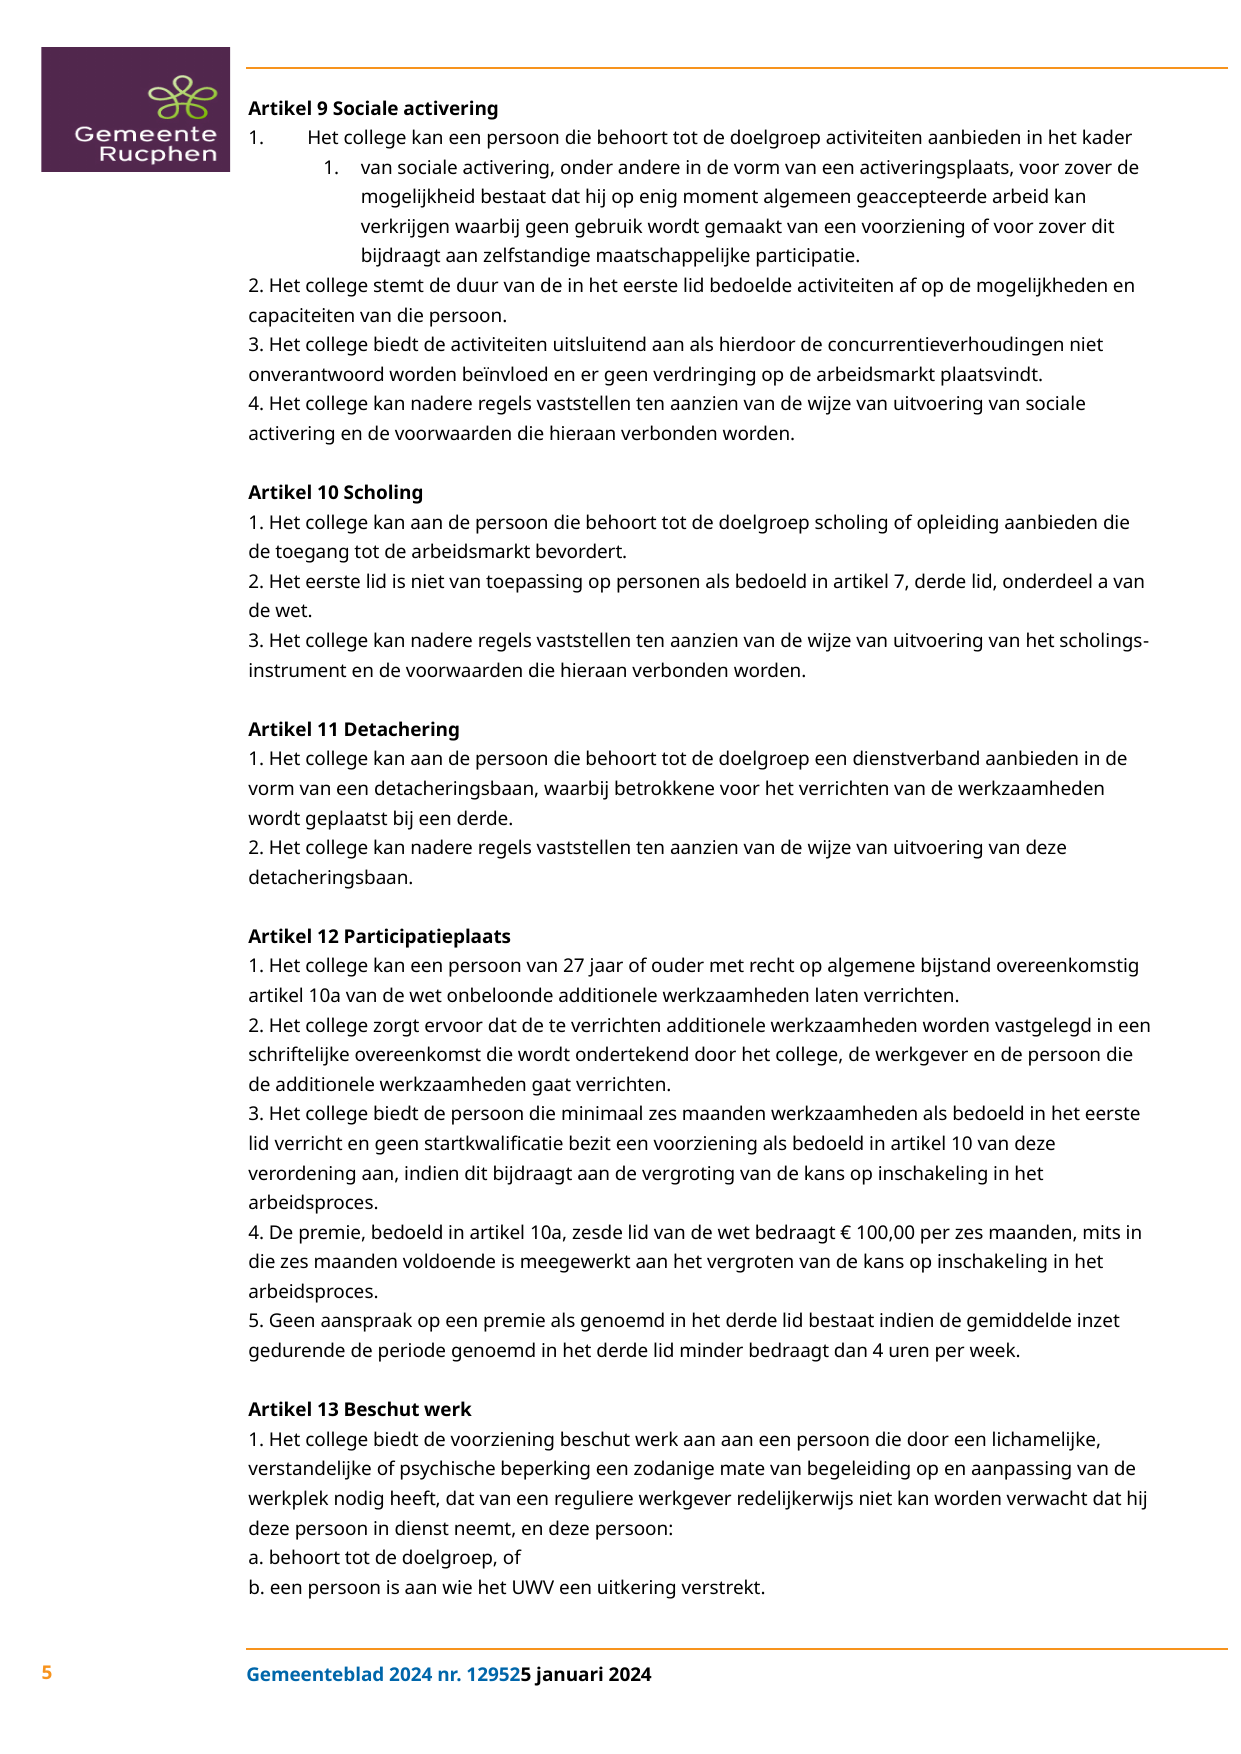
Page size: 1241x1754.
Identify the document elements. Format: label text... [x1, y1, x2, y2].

text 4. De premie, bedoeld in artikel 10a, zesde lid van de wet bedraagt € 100,00 per zes maanden, mits in die zes maanden voldoende is meegewerkt aan het vergroten van de kans op inschake­ling in het arbeidsproces. [248, 1219, 1152, 1304]
text Artikel 13 Beschut werk [248, 1396, 1152, 1422]
text 1. Het college biedt de voorziening beschut werk aan aan een persoon die door een lichamelijke, verstandelijke of psychische beperking een zodanige mate van begeleiding op en aanpassing van de werkplek nodig heeft, dat van een reguliere werkgever redelijkerwijs niet kan worden verwacht dat hij deze persoon in dienst neemt, en deze persoon: [248, 1426, 1152, 1541]
picture [41, 47, 231, 172]
text Artikel 12 Participatieplaats [248, 923, 1152, 949]
list van sociale activering, onder andere in de vorm van een activeringsplaats, voor zover de mogelijkheid bestaat dat hij op enig moment algemeen geaccepteerde arbeid kan verkrijgen waarbij geen gebruik wordt gemaakt van een voorziening of voor zover dit bijdraagt aan zelfstandige maatschappelijke participatie. [323, 154, 1152, 268]
text a. behoort tot de doelgroep, of [248, 1544, 1152, 1570]
text 2. Het college stemt de duur van de in het eerste lid bedoelde activiteiten af op de mogelijkheden en capaciteiten van die persoon. [248, 272, 1152, 328]
text 3. Het college kan nadere regels vaststellen ten aanzien van de wijze van uitvoering van het scholings­instrument en de voorwaarden die hieraan verbonden worden. [248, 627, 1152, 683]
text 4. Het college kan nadere regels vaststellen ten aanzien van de wijze van uitvoering van sociale activering en de voorwaarden die hieraan verbonden worden. [248, 391, 1152, 446]
text 1. Het college kan aan de persoon die behoort tot de doelgroep scholing of opleiding aanbieden die de toegang tot de arbeidsmarkt bevordert. [248, 509, 1152, 564]
text 5. Geen aanspraak op een premie als genoemd in het derde lid bestaat indien de gemiddelde inzet gedurende de periode genoemd in het derde lid minder bedraagt dan 4 uren per week. [248, 1308, 1152, 1363]
text 1. Het college kan aan de persoon die behoort tot de doelgroep een dienstverband aanbieden in de vorm van een detacheringsbaan, waarbij betrokkene voor het verrichten van de werkzaamheden wordt geplaatst bij een derde. [248, 746, 1152, 831]
text Artikel 11 Detachering [248, 716, 1152, 742]
text 3. Het college biedt de persoon die minimaal zes maanden werkzaamheden als bedoeld in het eerste lid verricht en geen startkwalificatie bezit een voorziening als bedoeld in artikel 10 van deze verordening aan, indien dit bijdraagt aan de vergroting van de kans op inschakeling in het arbeidsproces. [248, 1101, 1152, 1215]
text Artikel 10 Scholing [248, 479, 1152, 505]
text 3. Het college biedt de activiteiten uitsluitend aan als hierdoor de concurrentieverhoudingen niet onverantwoord worden beïnvloed en er geen verdringing op de arbeidsmarkt plaatsvindt. [248, 331, 1152, 387]
text Artikel 9 Sociale activering [248, 95, 1152, 121]
text 2. Het college kan nadere regels vaststellen ten aanzien van de wijze van uitvoering van deze detacheringsbaan. [248, 834, 1152, 890]
text 2. Het college zorgt ervoor dat de te verrichten additionele werkzaamheden worden vastgelegd in een schriftelijke overeenkomst die wordt ondertekend door het college, de werkgever en de persoon die de additionele werkzaamheden gaat verrichten. [248, 1012, 1152, 1097]
list Het college kan een persoon die behoort tot de doelgroep activiteiten aanbieden in het kader [248, 124, 1152, 150]
text b. een persoon is aan wie het UWV een uitkering verstrekt. [248, 1574, 1152, 1600]
text 1. Het college kan een persoon van 27 jaar of ouder met recht op algemene bijstand overeenkom­stig artikel 10a van de wet onbeloonde additionele werkzaamheden laten verrichten. [248, 953, 1152, 1008]
text 2. Het eerste lid is niet van toepassing op personen als bedoeld in artikel 7, derde lid, onderdeel a van de wet. [248, 568, 1152, 623]
